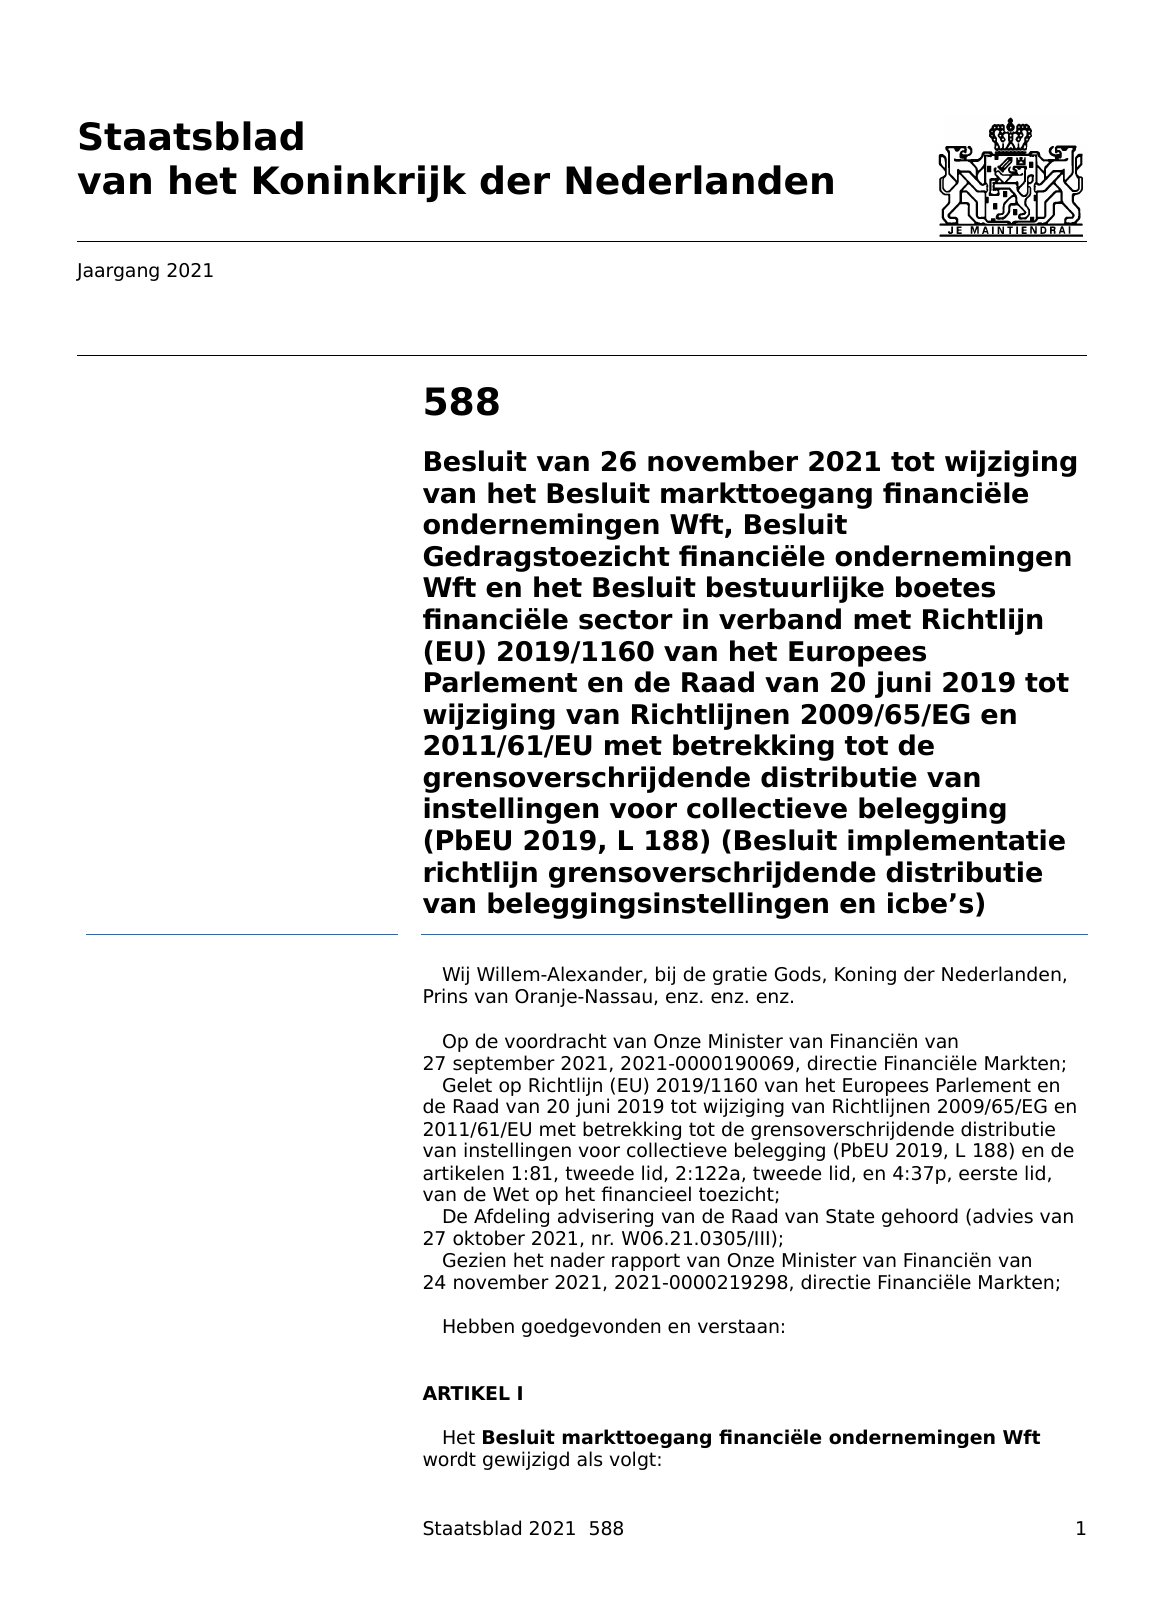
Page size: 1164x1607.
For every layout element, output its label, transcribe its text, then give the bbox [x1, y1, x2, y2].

text Wij Willem-Alexander, bij de gratie Gods, Koning der Nederlanden, Prins van Oranje-Nassau, enz. enz. enz. [422, 964, 1087, 1008]
text Hebben goedgevonden en verstaan: [422, 1316, 1087, 1338]
text Op de voordracht van Onze Minister van Financiën van 27 september 2021, 2021-0000190069, directie Financiële Markten; [422, 1031, 1087, 1074]
text Gezien het nader rapport van Onze Minister van Financiën van 24 november 2021, 2021-0000219298, directie Financiële Markten; [422, 1250, 1087, 1294]
text De Afdeling advisering van de Raad van State gehoord (advies van 27 oktober 2021, nr. W06.21.0305/III); [422, 1206, 1087, 1250]
table_header Staatsblad van het Koninkrijk der Nederlanden [77, 100, 886, 241]
table_header [886, 100, 1087, 241]
subtitle 588 [422, 381, 1087, 424]
text Gelet op Richtlijn (EU) 2019/1160 van het Europees Parlement en de Raad van 20 juni 2019 tot wijziging van Richtlijnen 2009/65/EG en 2011/61/EU met betrekking tot de grensoverschrijdende distributie van instellingen voor collectieve belegging (PbEU 2019, L 188) en de artikelen 1:81, tweede lid, 2:122a, tweede lid, en 4:37p, eerste lid, van de Wet op het financieel toezicht; [422, 1074, 1087, 1206]
subtitle ARTIKEL I [422, 1383, 1087, 1405]
text Besluit van 26 november 2021 tot wijziging van het Besluit markttoegang financiële ondernemingen Wft, Besluit Gedragstoezicht financiële ondernemingen Wft en het Besluit bestuurlijke boetes financiële sector in verband met Richtlijn (EU) 2019/1160 van het Europees Parlement en de Raad van 20 juni 2019 tot wijziging van Richtlijnen 2009/65/EG en 2011/61/EU met betrekking tot de grensoverschrijdende distributie van instellingen voor collectieve belegging (PbEU 2019, L 188) (Besluit implementatie richtlijn grensoverschrijdende distributie van beleggingsinstellingen en icbe’s) [422, 447, 1087, 920]
text Het Besluit markttoegang financiële ondernemingen Wft wordt gewijzigd als volgt: [422, 1427, 1087, 1471]
picture [936, 115, 1087, 240]
table_cell Jaargang 2021 [77, 242, 1087, 355]
